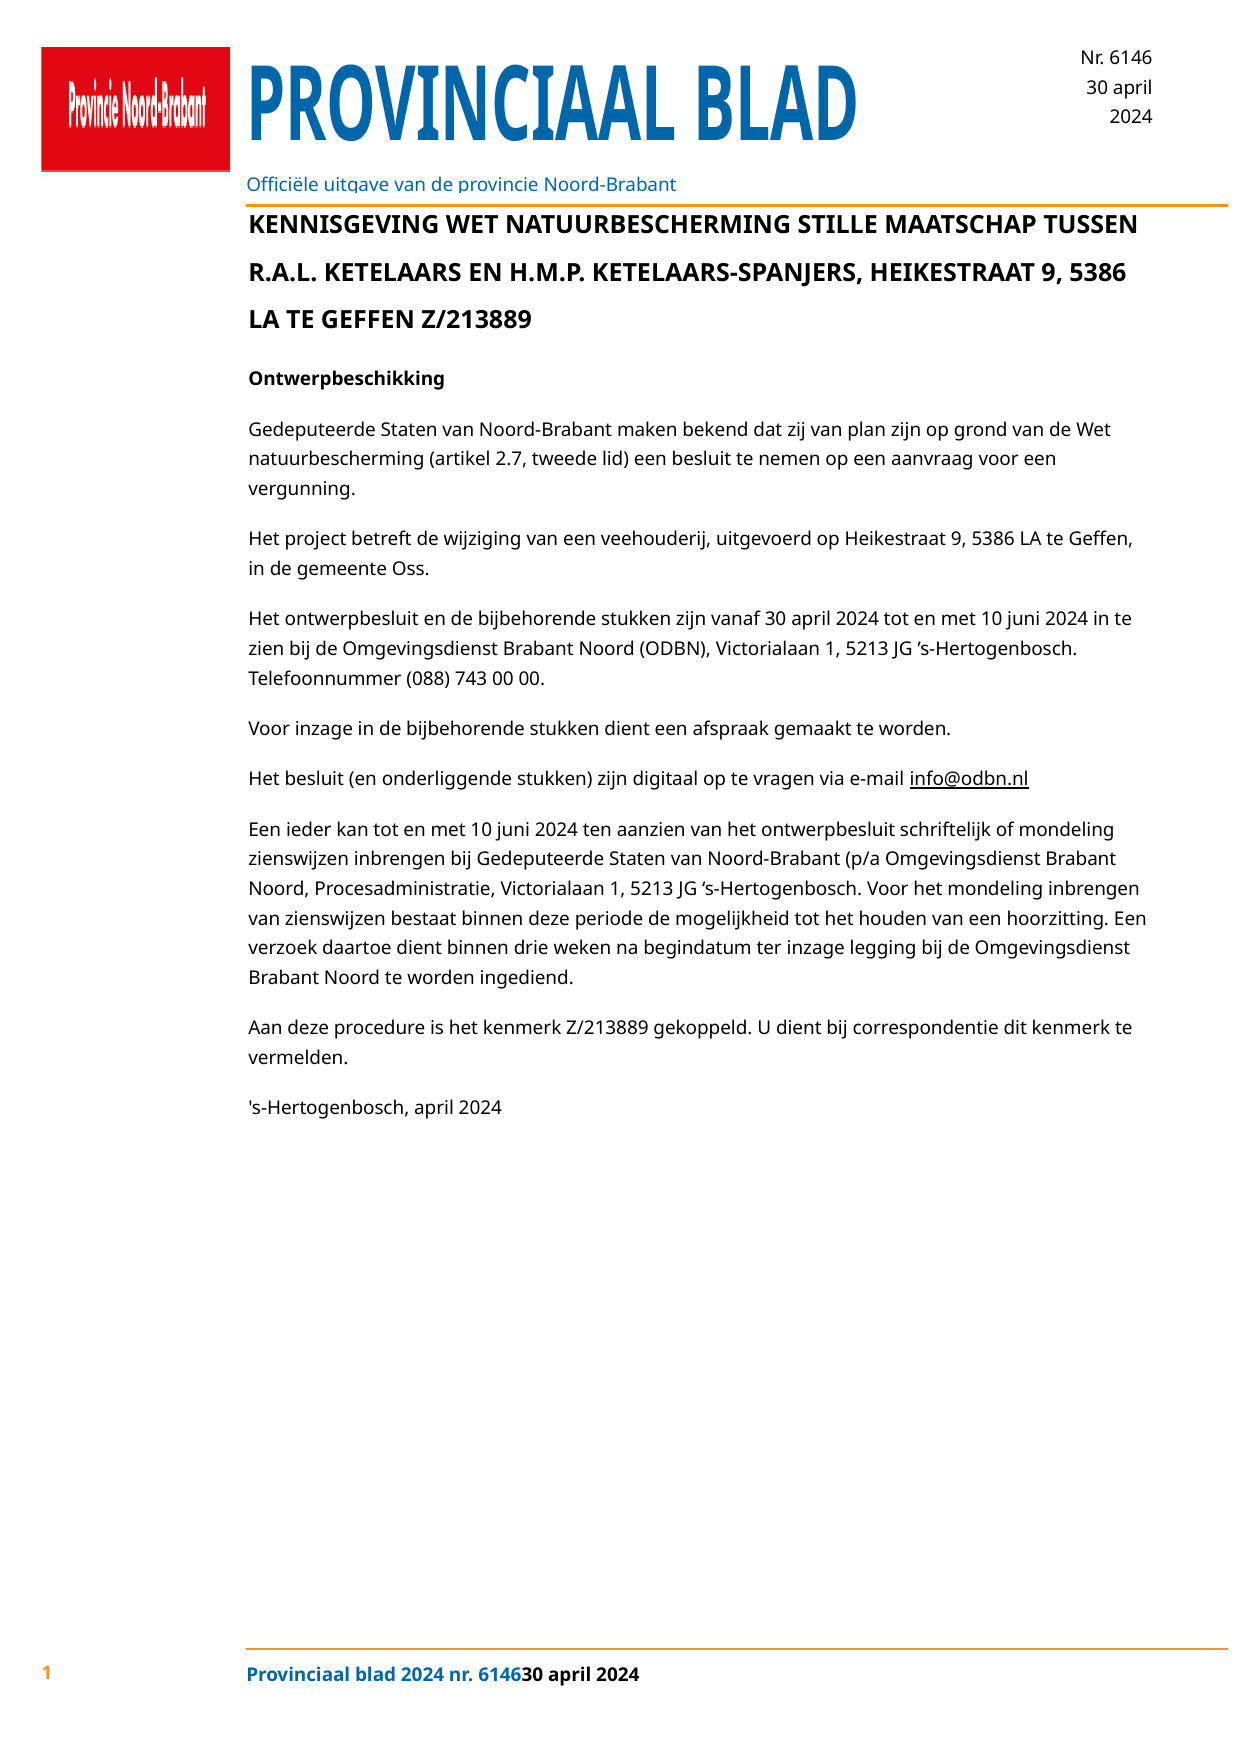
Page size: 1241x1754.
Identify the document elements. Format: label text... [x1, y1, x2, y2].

text Het ontwerpbesluit en de bijbehorende stukken zijn vanaf 30 april 2024 tot en met 10 juni 2024 in te zien bij de Omgevingsdienst Brabant Noord (ODBN), Victorialaan 1, 5213 JG ’s-Hertogenbosch. Telefoonnummer (088) 743 00 00. [248, 606, 1152, 690]
text 's-Hertogenbosch, april 2024 [248, 1094, 1152, 1120]
text Het project betreft de wijziging van een veehouderij, uitgevoerd op Heikestraat 9, 5386 LA te Geffen, in de gemeente Oss. [248, 526, 1152, 581]
text Aan deze procedure is het kenmerk Z/213889 gekoppeld. U dient bij correspondentie dit kenmerk te vermelden. [248, 1014, 1152, 1069]
text Voor inzage in de bijbehorende stukken dient een afspraak gemaakt te worden. [248, 715, 1152, 741]
picture [41, 47, 231, 172]
text KENNISGEVING WET NATUURBESCHERMING STILLE MAATSCHAP TUSSEN R.A.L. KETELAARS EN H.M.P. KETELAARS-SPANJERS, HEIKESTRAAT 9, 5386 LA TE GEFFEN Z/213889 [248, 207, 1152, 336]
text Een ieder kan tot en met 10 juni 2024 ten aanzien van het ontwerpbesluit schriftelijk of mondeling zienswijzen inbrengen bij Gedeputeerde Staten van Noord-Brabant (p/a Omgevingsdienst Brabant Noord, Procesadministratie, Victorialaan 1, 5213 JG ‘s-Hertogenbosch. Voor het mondeling inbrengen van zienswijzen bestaat binnen deze periode de mogelijkheid tot het houden van een hoorzitting. Een verzoek daartoe dient binnen drie weken na begindatum ter inzage legging bij de Omgevingsdienst Brabant Noord te worden ingediend. [248, 816, 1152, 989]
text Ontwerpbeschikking [248, 366, 1152, 391]
text Het besluit (en onderliggende stukken) zijn digitaal op te vragen via e-mail info@odbn.nl [248, 766, 1152, 791]
text Gedeputeerde Staten van Noord-Brabant maken bekend dat zij van plan zijn op grond van de Wet natuurbescherming (artikel 2.7, tweede lid) een besluit te nemen op een aanvraag voor een vergunning. [248, 416, 1152, 501]
